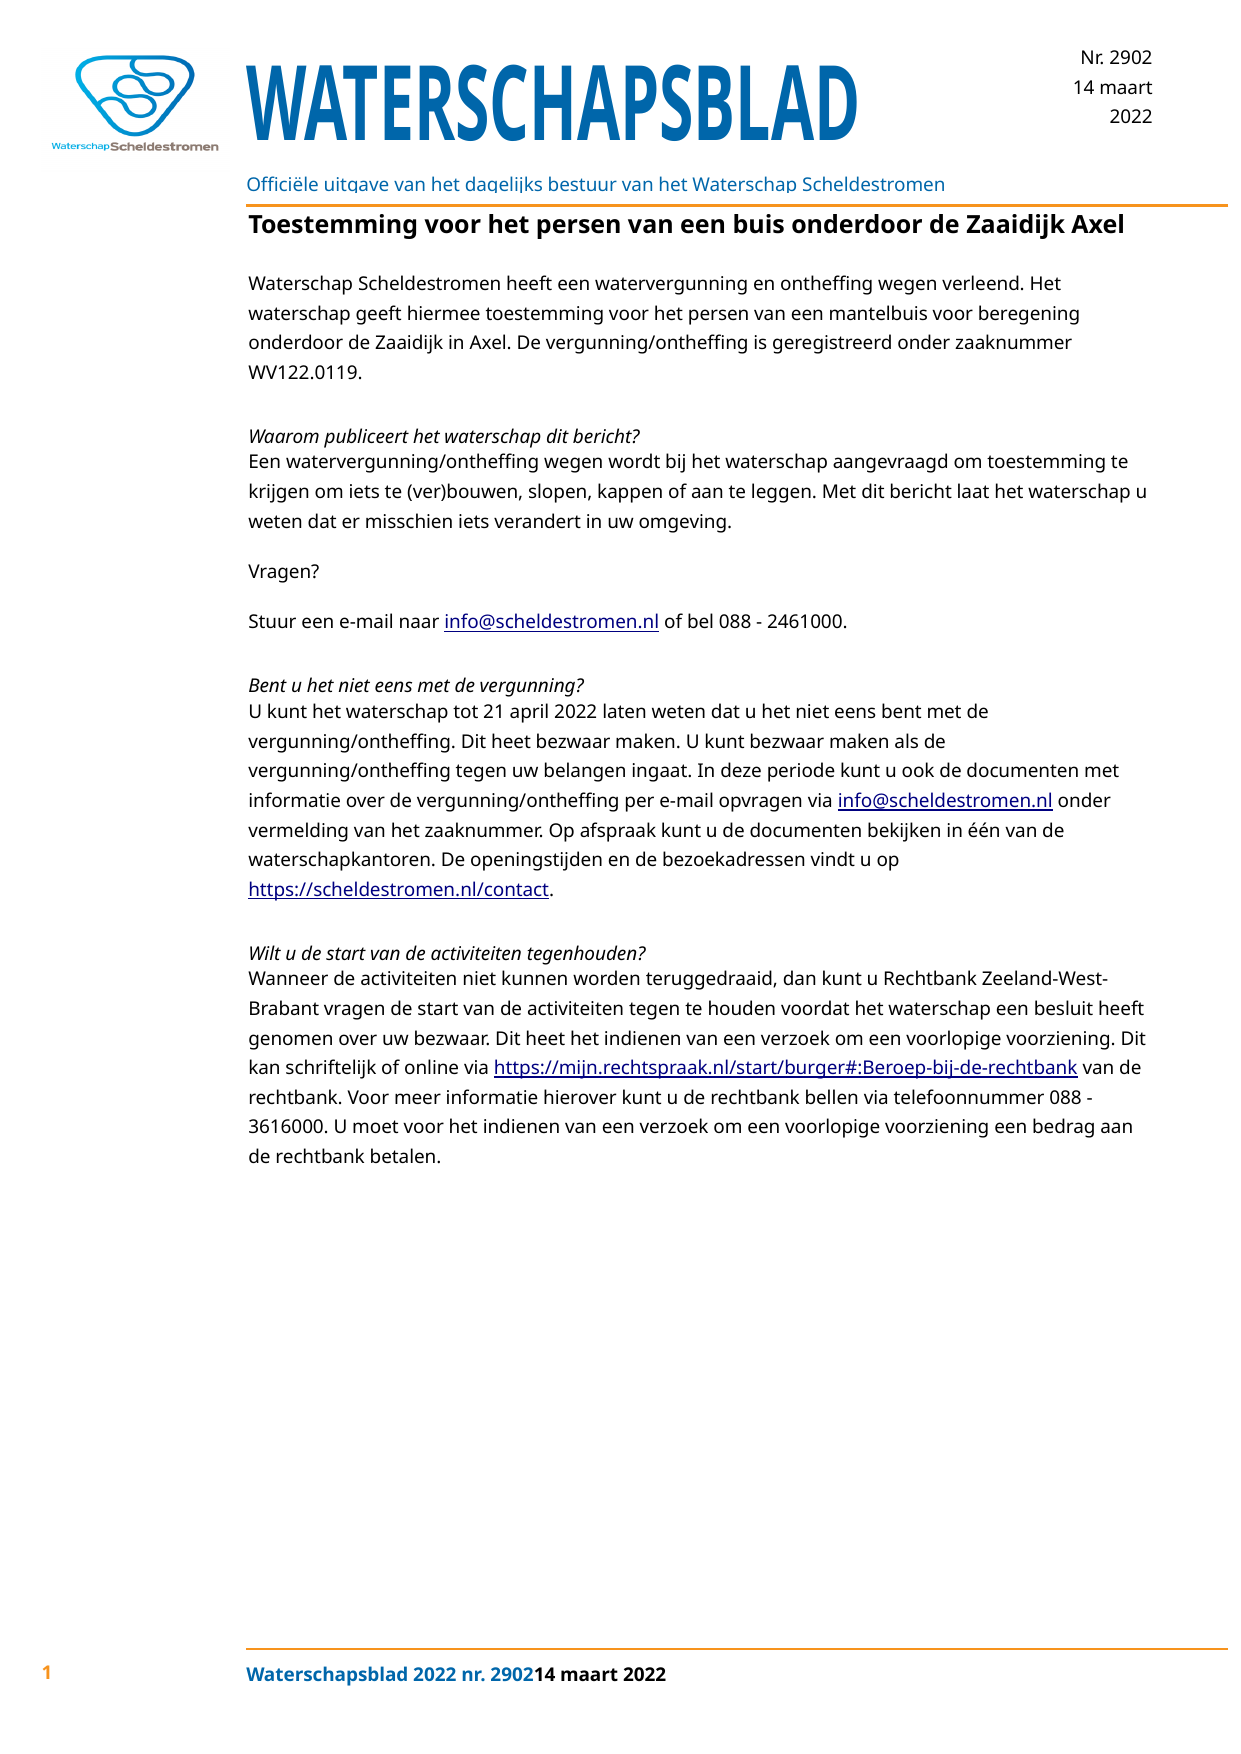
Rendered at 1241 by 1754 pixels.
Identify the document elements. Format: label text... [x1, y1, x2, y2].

text Bent u het niet eens met de vergunning? [248, 673, 1152, 698]
text Waarom publiceert het waterschap dit bericht? [248, 423, 1152, 449]
picture [41, 47, 231, 172]
text Een watervergunning/ontheffing wegen wordt bij het waterschap aangevraagd om toestemming te krijgen om iets te (ver)bouwen, slopen, kappen of aan te leggen. Met dit bericht laat het waterschap u weten dat er misschien iets verandert in uw omgeving. [248, 449, 1152, 534]
text Stuur een e-mail naar info@scheldestromen.nl of bel 088 - 2461000. [248, 609, 1152, 634]
text Vragen? [248, 558, 1152, 584]
text Toestemming voor het persen van een buis onderdoor de Zaaidijk Axel [248, 207, 1152, 241]
text Wilt u de start van de activiteiten tegenhouden? [248, 940, 1152, 966]
text Wanneer de activiteiten niet kunnen worden teruggedraaid, dan kunt u Rechtbank Zeeland-West-Brabant vragen de start van de activiteiten tegen te houden voordat het waterschap een besluit heeft genomen over uw bezwaar. Dit heet het indienen van een verzoek om een voorlopige voorziening. Dit kan schriftelijk of online via https://mijn.rechtspraak.nl/start/burger#:Beroep-bij-de-rechtbank van de rechtbank. Voor meer informatie hierover kunt u de rechtbank bellen via telefoonnummer 088 - 3616000. U moet voor het indienen van een verzoek om een voorlopige voorziening een bedrag aan de rechtbank betalen. [248, 966, 1152, 1169]
text U kunt het waterschap tot 21 april 2022 laten weten dat u het niet eens bent met de vergunning/ontheffing. Dit heet bezwaar maken. U kunt bezwaar maken als de vergunning/ontheffing tegen uw belangen ingaat. In deze periode kunt u ook de documenten met informatie over de vergunning/ontheffing per e-mail opvragen via info@scheldestromen.nl onder vermelding van het zaaknummer. Op afspraak kunt u de documenten bekijken in één van de waterschapkantoren. De openingstijden en de bezoekadressen vindt u op https://scheldestromen.nl/contact. [248, 698, 1152, 902]
text Waterschap Scheldestromen heeft een watervergunning en ontheffing wegen verleend. Het waterschap geeft hiermee toestemming voor het persen van een mantelbuis voor beregening onderdoor de Zaaidijk in Axel. De vergunning/ontheffing is geregistreerd onder zaaknummer WV122.0119. [248, 270, 1152, 385]
